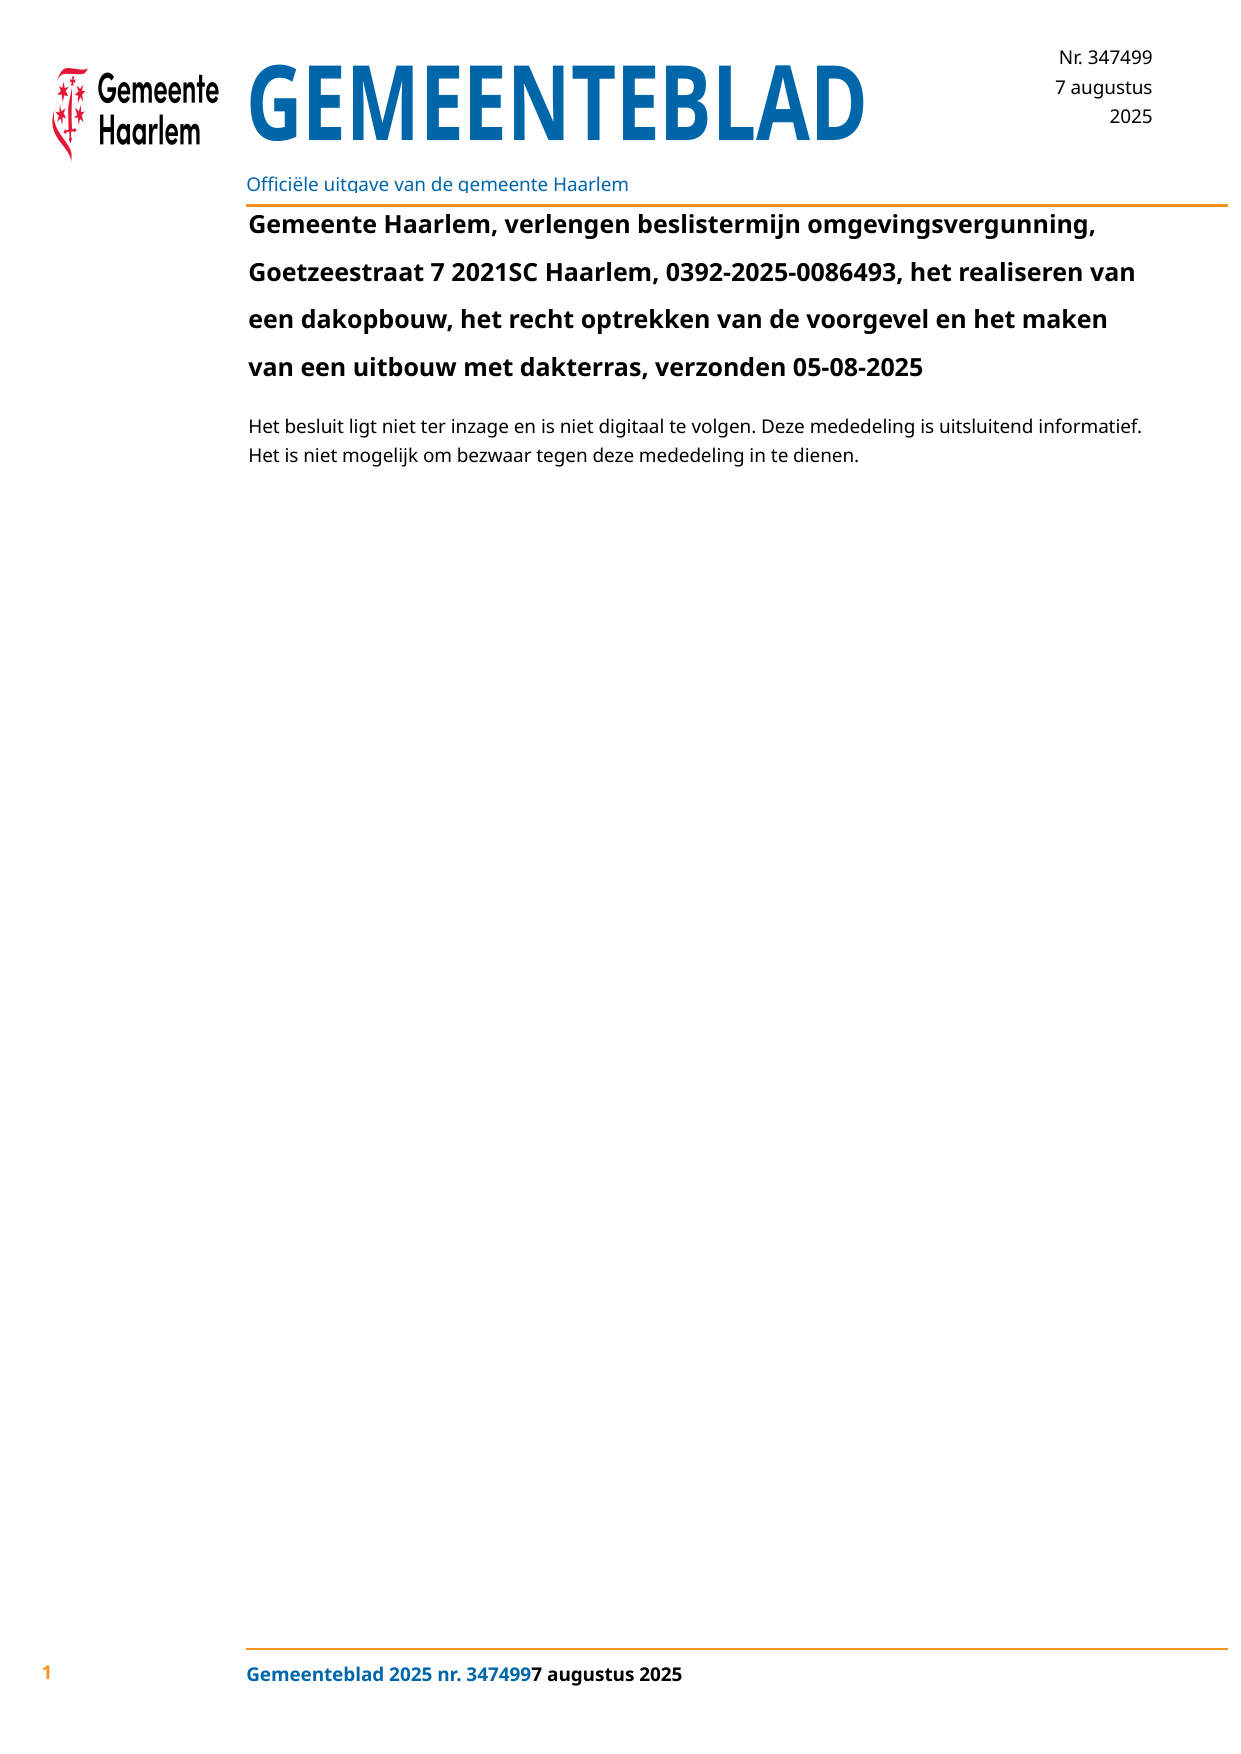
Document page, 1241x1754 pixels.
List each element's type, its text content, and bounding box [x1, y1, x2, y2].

picture [41, 47, 231, 172]
text Gemeente Haarlem, verlengen beslistermijn omgevingsvergunning, Goetzeestraat 7 2021SC Haarlem, 0392-2025-0086493, het realiseren van een dakopbouw, het recht optrekken van de voorgevel en het maken van een uitbouw met dakterras, verzonden 05-08-2025 [248, 207, 1152, 384]
text Het besluit ligt niet ter inzage en is niet digitaal te volgen. Deze mededeling is uitsluitend informatief. Het is niet mogelijk om bezwaar tegen deze mededeling in te dienen. [248, 413, 1152, 468]
